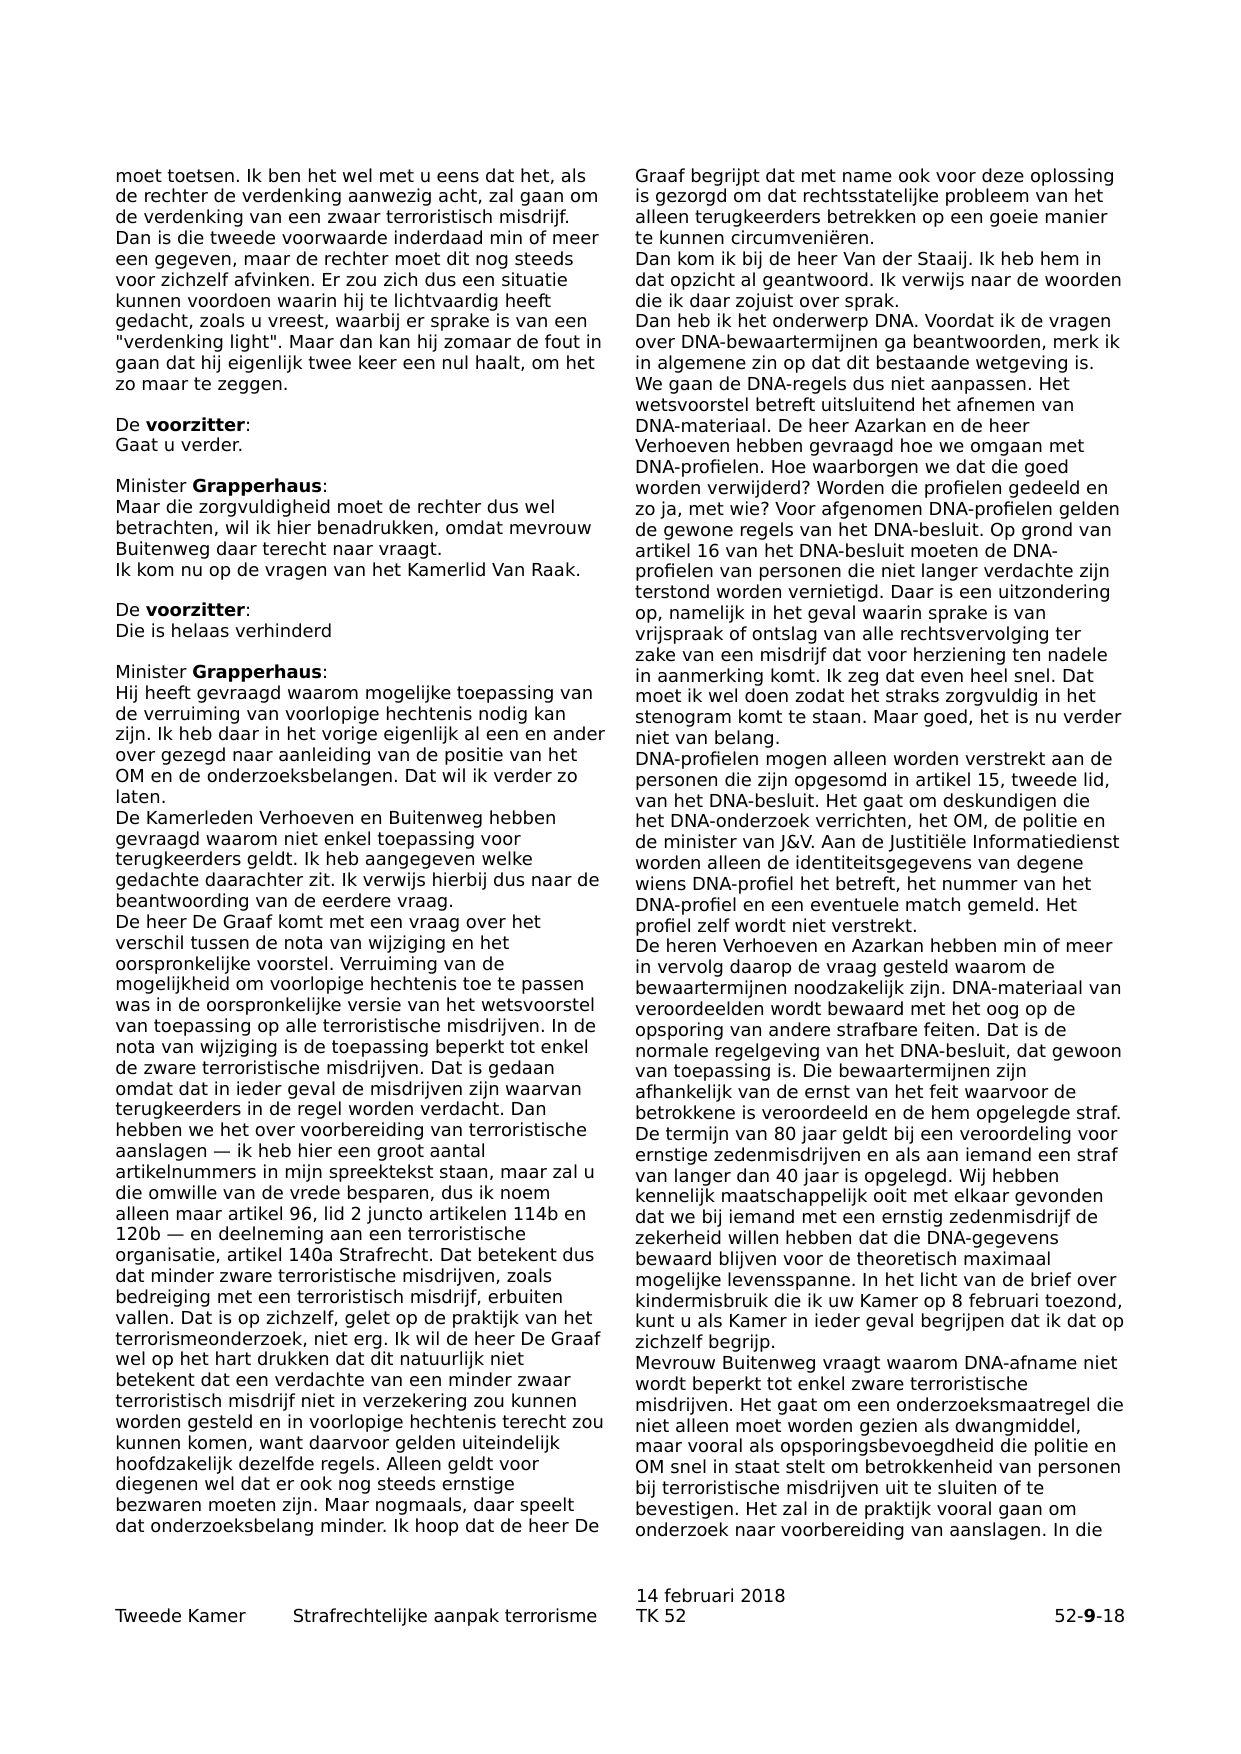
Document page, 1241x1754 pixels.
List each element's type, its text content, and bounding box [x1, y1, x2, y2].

text Graaf begrijpt dat met name ook voor deze oplossing is gezorgd om dat rechtsstatelijke probleem van het alleen terugkeerders betrekken op een goeie manier te kunnen circumveniëren. [635, 165, 1125, 249]
text Maar die zorgvuldigheid moet de rechter dus wel betrachten, wil ik hier benadrukken, omdat mevrouw Buitenweg daar terecht naar vraagt. [115, 497, 605, 559]
text Die is helaas verhinderd [115, 621, 605, 642]
text Minister Grapperhaus: [115, 662, 605, 682]
text Gaat u verder. [115, 435, 605, 456]
text Dan heb ik het onderwerp DNA. Voordat ik de vragen over DNA-bewaartermijnen ga beantwoorden, merk ik in algemene zin op dat dit bestaande wetgeving is. We gaan de DNA-regels dus niet aanpassen. Het wetsvoorstel betreft uitsluitend het afnemen van DNA-materiaal. De heer Azarkan en de heer Verhoeven hebben gevraagd hoe we omgaan met DNA-profielen. Hoe waarborgen we dat die goed worden verwijderd? Worden die profielen gedeeld en zo ja, met wie? Voor afgenomen DNA-profielen gelden de gewone regels van het DNA-besluit. Op grond van artikel 16 van het DNA-besluit moeten de DNA-profielen van personen die niet langer verdachte zijn terstond worden vernietigd. Daar is een uitzondering op, namelijk in het geval waarin sprake is van vrijspraak of ontslag van alle rechtsvervolging ter zake van een misdrijf dat voor herziening ten nadele in aanmerking komt. Ik zeg dat even heel snel. Dat moet ik wel doen zodat het straks zorgvuldig in het stenogram komt te staan. Maar goed, het is nu verder niet van belang. [635, 311, 1125, 749]
text De voorzitter: [115, 414, 605, 435]
text Mevrouw Buitenweg vraagt waarom DNA-afname niet wordt beperkt tot enkel zware terroristische misdrijven. Het gaat om een onderzoeksmaatregel die niet alleen moet worden gezien als dwangmiddel, maar vooral als opsporingsbevoegdheid die politie en OM snel in staat stelt om betrokkenheid van personen bij terroristische misdrijven uit te sluiten of te bevestigen. Het zal in de praktijk vooral gaan om onderzoek naar voorbereiding van aanslagen. In die [635, 1353, 1125, 1540]
text Ik kom nu op de vragen van het Kamerlid Van Raak. [115, 559, 605, 580]
text DNA-profielen mogen alleen worden verstrekt aan de personen die zijn opgesomd in artikel 15, tweede lid, van het DNA-besluit. Het gaat om deskundigen die het DNA-onderzoek verrichten, het OM, de politie en de minister van J&V. Aan de Justitiële Informatiedienst worden alleen de identiteitsgegevens van degene wiens DNA-profiel het betreft, het nummer van het DNA-profiel en een eventuele match gemeld. Het profiel zelf wordt niet verstrekt. [635, 749, 1125, 936]
text Dan kom ik bij de heer Van der Staaij. Ik heb hem in dat opzicht al geantwoord. Ik verwijs naar de woorden die ik daar zojuist over sprak. [635, 249, 1125, 311]
text Hij heeft gevraagd waarom mogelijke toepassing van de verruiming van voorlopige hechtenis nodig kan zijn. Ik heb daar in het vorige eigenlijk al een en ander over gezegd naar aanleiding van de positie van het OM en de onderzoeksbelangen. Dat wil ik verder zo laten. [115, 682, 605, 807]
text Minister Grapperhaus: [115, 476, 605, 497]
text moet toetsen. Ik ben het wel met u eens dat het, als de rechter de verdenking aanwezig acht, zal gaan om de verdenking van een zwaar terroristisch misdrijf. Dan is die tweede voorwaarde inderdaad min of meer een gegeven, maar de rechter moet dit nog steeds voor zichzelf afvinken. Er zou zich dus een situatie kunnen voordoen waarin hij te lichtvaardig heeft gedacht, zoals u vreest, waarbij er sprake is van een "verdenking light". Maar dan kan hij zomaar de fout in gaan dat hij eigenlijk twee keer een nul haalt, om het zo maar te zeggen. [115, 165, 605, 394]
text De heer De Graaf komt met een vraag over het verschil tussen de nota van wijziging en het oorspronkelijke voorstel. Verruiming van de mogelijkheid om voorlopige hechtenis toe te passen was in de oorspronkelijke versie van het wetsvoorstel van toepassing op alle terroristische misdrijven. In de nota van wijziging is de toepassing beperkt tot enkel de zware terroristische misdrijven. Dat is gedaan omdat dat in ieder geval de misdrijven zijn waarvan terugkeerders in de regel worden verdacht. Dan hebben we het over voorbereiding van terroristische aanslagen — ik heb hier een groot aantal artikelnummers in mijn spreektekst staan, maar zal u die omwille van de vrede besparen, dus ik noem alleen maar artikel 96, lid 2 juncto artikelen 114b en 120b — en deelneming aan een terroristische organisatie, artikel 140a Strafrecht. Dat betekent dus dat minder zware terroristische misdrijven, zoals bedreiging met een terroristisch misdrijf, erbuiten vallen. Dat is op zichzelf, gelet op de praktijk van het terrorismeonderzoek, niet erg. Ik wil de heer De Graaf wel op het hart drukken dat dit natuurlijk niet betekent dat een verdachte van een minder zwaar terroristisch misdrijf niet in verzekering zou kunnen worden gesteld en in voorlopige hechtenis terecht zou kunnen komen, want daarvoor gelden uiteindelijk hoofdzakelijk dezelfde regels. Alleen geldt voor diegenen wel dat er ook nog steeds ernstige bezwaren moeten zijn. Maar nogmaals, daar speelt dat onderzoeksbelang minder. Ik hoop dat de heer De [115, 912, 605, 1537]
text De heren Verhoeven en Azarkan hebben min of meer in vervolg daarop de vraag gesteld waarom de bewaartermijnen noodzakelijk zijn. DNA-materiaal van veroordeelden wordt bewaard met het oog op de opsporing van andere strafbare feiten. Dat is de normale regelgeving van het DNA-besluit, dat gewoon van toepassing is. Die bewaartermijnen zijn afhankelijk van de ernst van het feit waarvoor de betrokkene is veroordeeld en de hem opgelegde straf. De termijn van 80 jaar geldt bij een veroordeling voor ernstige zedenmisdrijven en als aan iemand een straf van langer dan 40 jaar is opgelegd. Wij hebben kennelijk maatschappelijk ooit met elkaar gevonden dat we bij iemand met een ernstig zedenmisdrijf de zekerheid willen hebben dat die DNA-gegevens bewaard blijven voor de theoretisch maximaal mogelijke levensspanne. In het licht van de brief over kindermisbruik die ik uw Kamer op 8 februari toezond, kunt u als Kamer in ieder geval begrijpen dat ik dat op zichzelf begrijp. [635, 936, 1125, 1353]
text De Kamerleden Verhoeven en Buitenweg hebben gevraagd waarom niet enkel toepassing voor terugkeerders geldt. Ik heb aangegeven welke gedachte daarachter zit. Ik verwijs hierbij dus naar de beantwoording van de eerdere vraag. [115, 807, 605, 912]
text De voorzitter: [115, 600, 605, 621]
